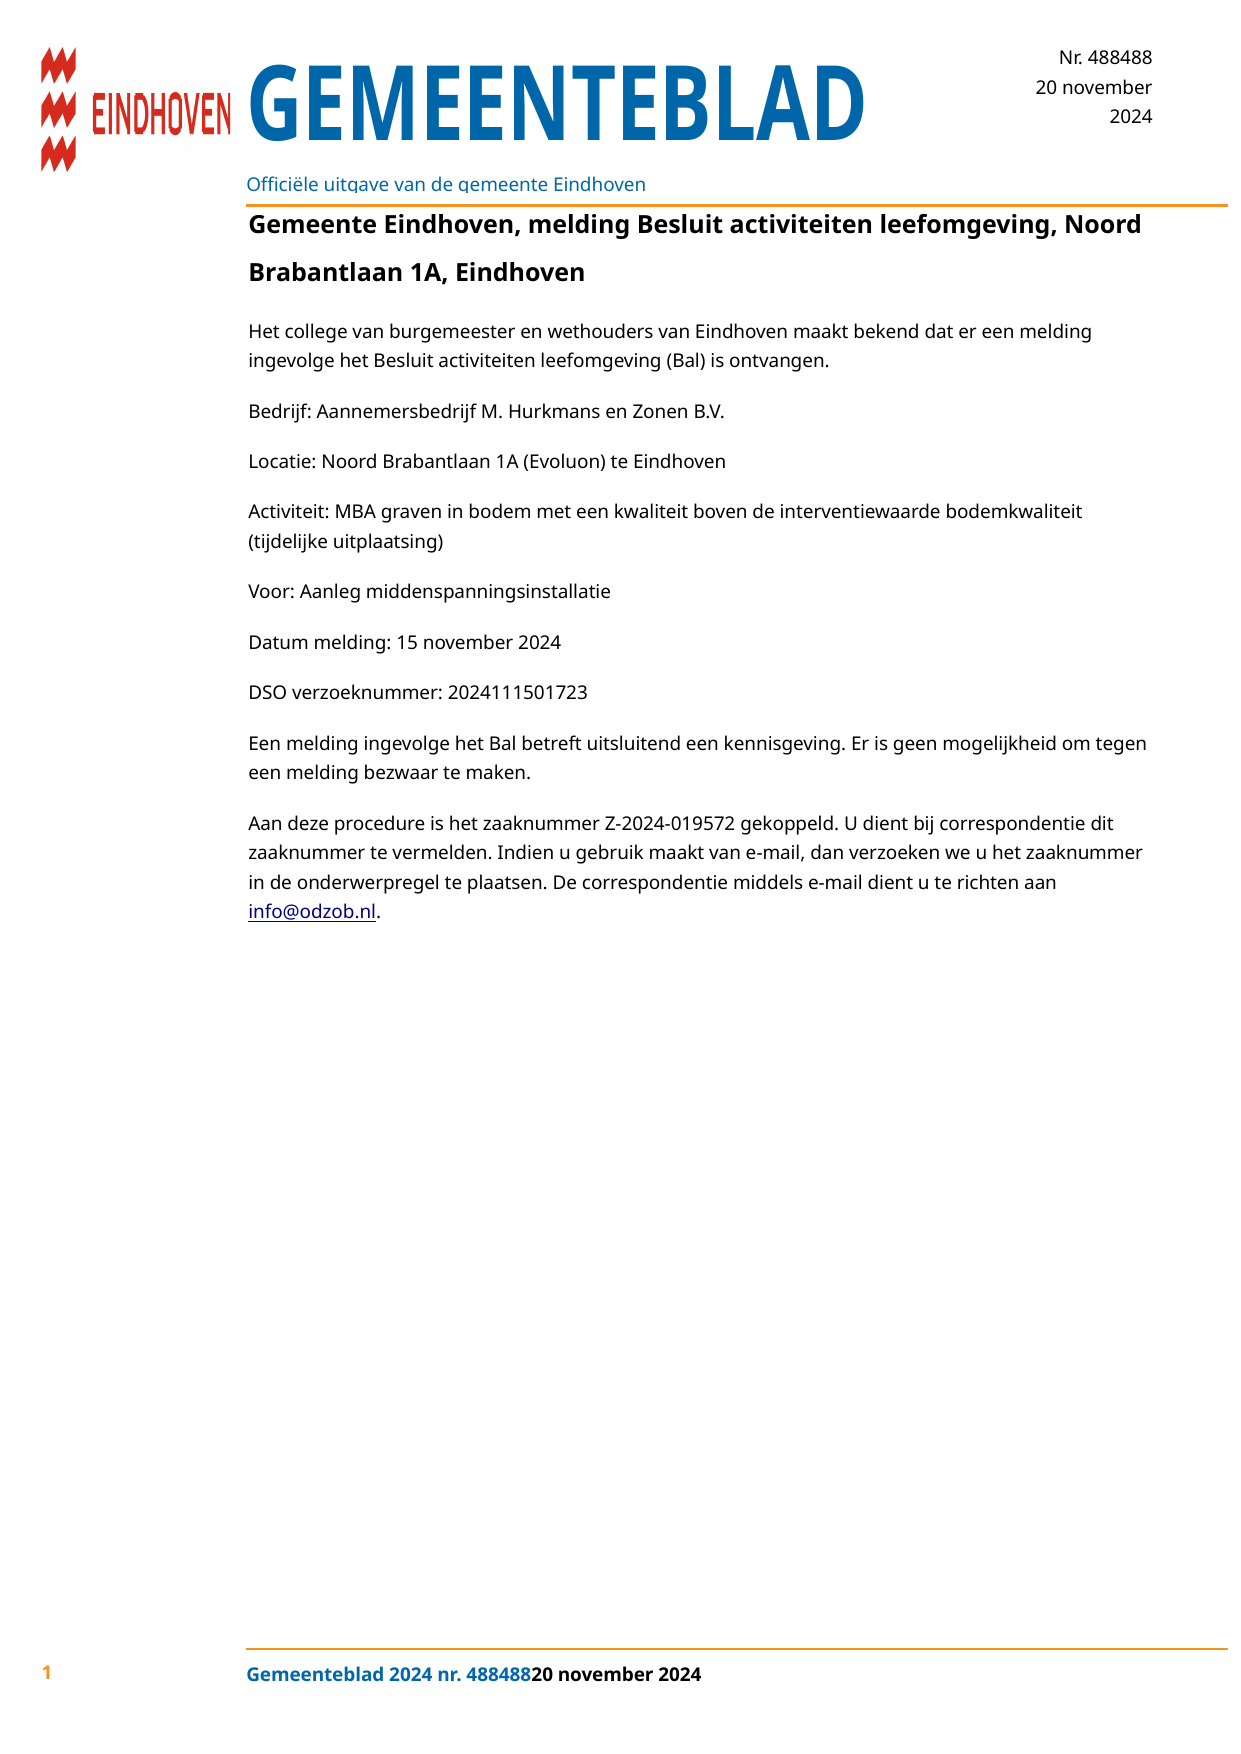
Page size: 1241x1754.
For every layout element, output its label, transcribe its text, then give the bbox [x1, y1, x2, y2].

text Het college van burgemeester en wethouders van Eindhoven maakt bekend dat er een melding ingevolge het Besluit activiteiten leefomgeving (Bal) is ontvangen. [248, 318, 1152, 373]
text Voor: Aanleg middenspanningsinstallatie [248, 579, 1152, 604]
picture [41, 47, 231, 172]
text Activiteit: MBA graven in bodem met een kwaliteit boven de interventiewaarde bodemkwaliteit (tijdelijke uitplaatsing) [248, 499, 1152, 554]
text Een melding ingevolge het Bal betreft uitsluitend een kennisgeving. Er is geen mogelijkheid om tegen een melding bezwaar te maken. [248, 730, 1152, 785]
text Gemeente Eindhoven, melding Besluit activiteiten leefomgeving, Noord Brabantlaan 1A, Eindhoven [248, 207, 1152, 288]
text Bedrijf: Aannemersbedrijf M. Hurkmans en Zonen B.V. [248, 398, 1152, 424]
text Locatie: Noord Brabantlaan 1A (Evoluon) te Eindhoven [248, 448, 1152, 474]
text DSO verzoeknummer: 2024111501723 [248, 679, 1152, 705]
text Aan deze procedure is het zaaknummer Z-2024-019572 gekoppeld. U dient bij correspondentie dit zaaknummer te vermelden. Indien u gebruik maakt van e-mail, dan verzoeken we u het zaaknummer in de onderwerpregel te plaatsen. De correspondentie middels e-mail dient u te richten aan info@odzob.nl. [248, 810, 1152, 924]
text Datum melding: 15 november 2024 [248, 629, 1152, 655]
